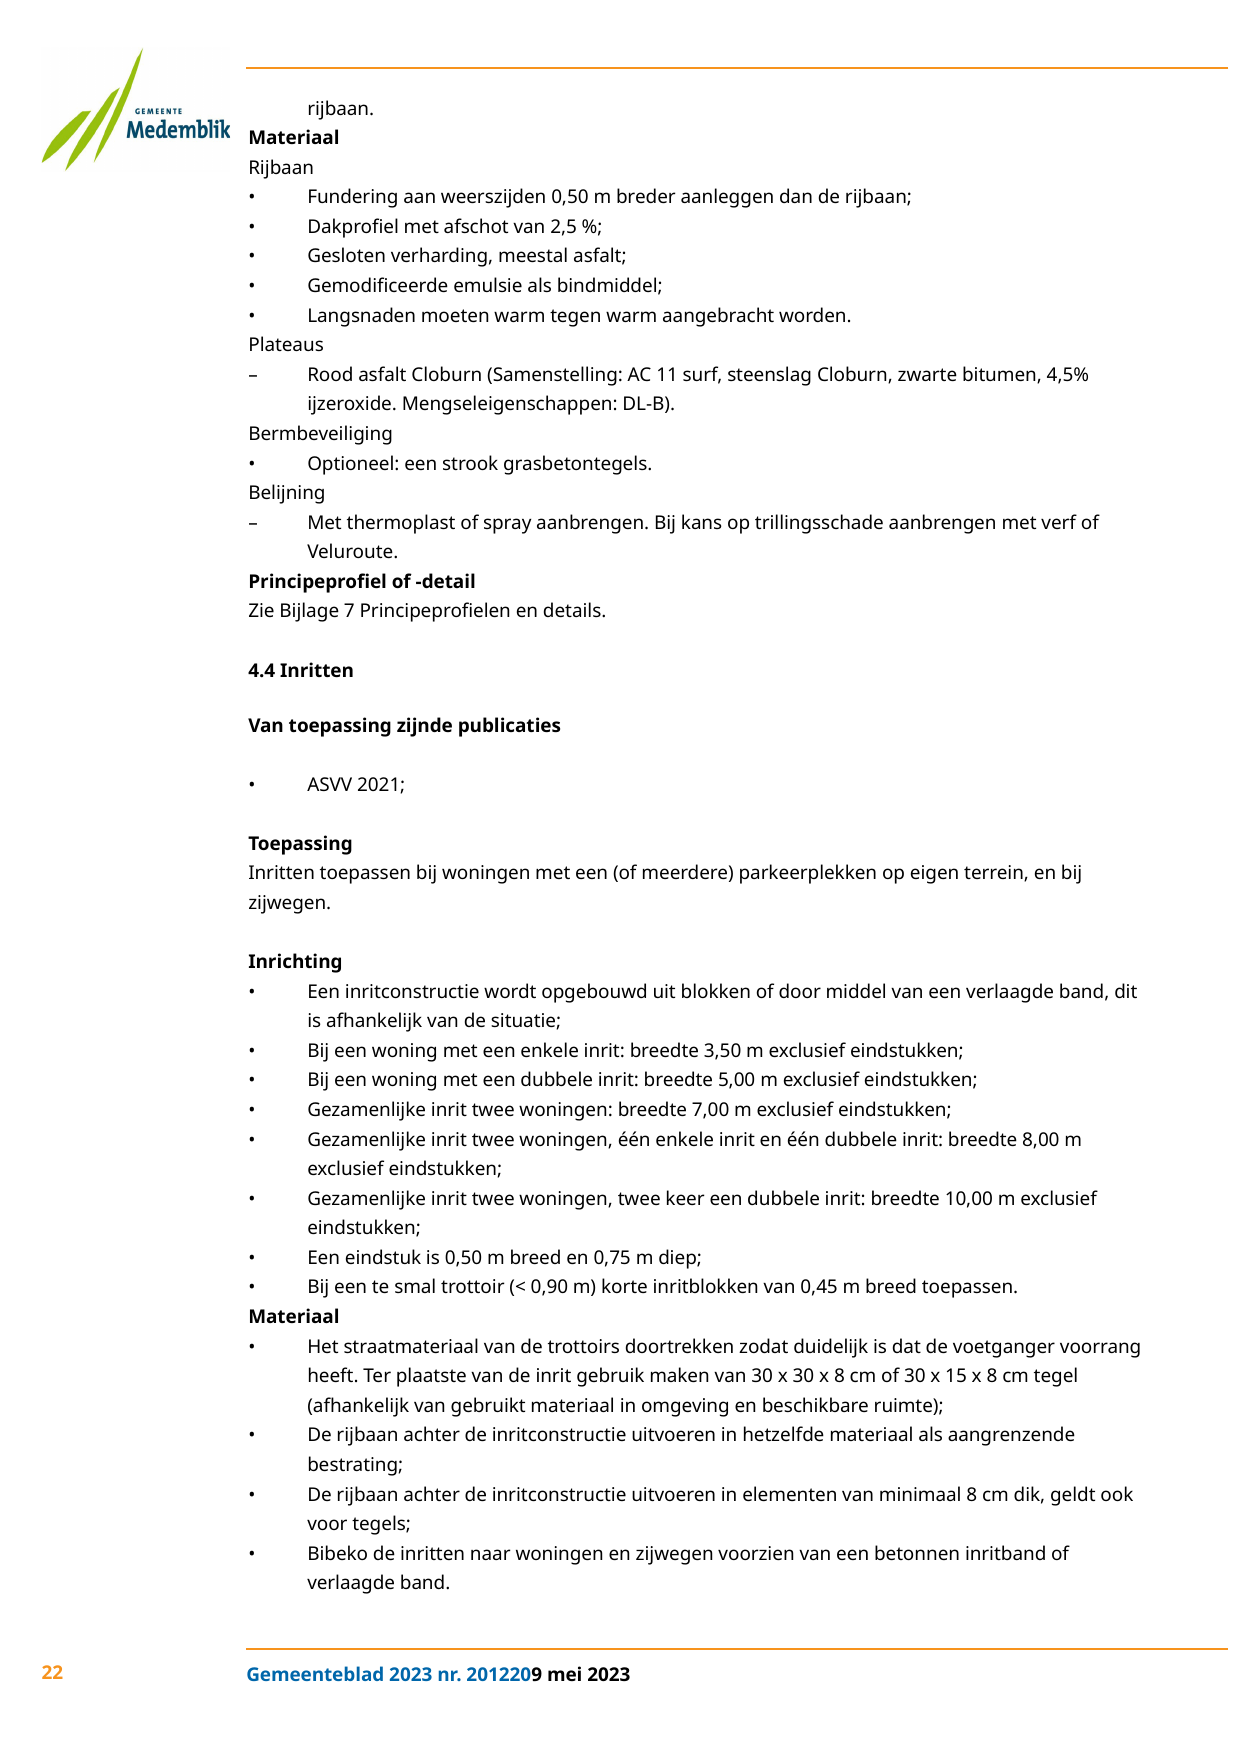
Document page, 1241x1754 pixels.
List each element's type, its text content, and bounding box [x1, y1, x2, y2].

list Gemodificeerde emulsie als bindmiddel; [248, 272, 1152, 298]
list Met thermoplast of spray aanbrengen. Bij kans op trillingsschade aanbrengen met verf of Veluroute. [248, 509, 1152, 564]
text Toepassing [248, 830, 1152, 856]
text Belijning [248, 479, 1152, 505]
text Rijbaan [248, 154, 1152, 180]
list Het straatmateriaal van de trottoirs doortrekken zodat duidelijk is dat de voetganger voorrang heeft. Ter plaatste van de inrit gebruik maken van 30 x 30 x 8 cm of 30 x 15 x 8 cm tegel (afhankelijk van gebruikt materiaal in omgeving en beschikbare ruimte); [248, 1333, 1152, 1418]
list Dakprofiel met afschot van 2,5 %; [248, 213, 1152, 239]
list Gezamenlijke inrit twee woningen, één enkele inrit en één dubbele inrit: breedte 8,00 m exclusief eindstukken; [248, 1126, 1152, 1181]
text Inritten toepassen bij woningen met een (of meerdere) parkeerplekken op eigen terrein, en bij zijwegen. [248, 859, 1152, 915]
list Rood asfalt Cloburn (Samenstelling: AC 11 surf, steenslag Cloburn, zwarte bitumen, 4,5% ijzeroxide. Mengseleigenschappen: DL-B). [248, 361, 1152, 416]
list Optioneel: een strook grasbetontegels. [248, 450, 1152, 476]
list Gesloten verharding, meestal asfalt; [248, 243, 1152, 268]
list Bij een woning met een enkele inrit: breedte 3,50 m exclusief eindstukken; [248, 1037, 1152, 1063]
list Gezamenlijke inrit twee woningen: breedte 7,00 m exclusief eindstukken; [248, 1096, 1152, 1122]
list Bij een te smal trottoir (< 0,90 m) korte inritblokken van 0,45 m breed toepassen. [248, 1274, 1152, 1299]
list Fundering aan weerszijden 0,50 m breder aanleggen dan de rijbaan; [248, 183, 1152, 209]
text Materiaal [248, 124, 1152, 150]
list Een eindstuk is 0,50 m breed en 0,75 m diep; [248, 1244, 1152, 1270]
text Bermbeveiliging [248, 420, 1152, 446]
list Gezamenlijke inrit twee woningen, twee keer een dubbele inrit: breedte 10,00 m exclusief eindstukken; [248, 1185, 1152, 1240]
text Principeprofiel of -detail [248, 568, 1152, 594]
text Inrichting [248, 948, 1152, 974]
list rijbaan. [248, 95, 1152, 121]
text Zie Bijlage 7 Principeprofielen en details. [248, 598, 1152, 623]
list Een inritconstructie wordt opgebouwd uit blokken of door middel van een verlaagde band, dit is afhankelijk van de situatie; [248, 978, 1152, 1033]
list De rijbaan achter de inritconstructie uitvoeren in elementen van minimaal 8 cm dik, geldt ook voor tegels; [248, 1481, 1152, 1536]
list Bibeko de inritten naar woningen en zijwegen voorzien van een betonnen inritband of verlaagde band. [248, 1540, 1152, 1595]
list Langsnaden moeten warm tegen warm aangebracht worden. [248, 302, 1152, 328]
table_header Van toepassing zijnde publicaties ASVV 2021; [248, 712, 1152, 797]
text 4.4 Inritten [248, 657, 1152, 683]
picture [41, 47, 231, 172]
list De rijbaan achter de inritconstructie uitvoeren in hetzelfde materiaal als aangrenzende bestrating; [248, 1422, 1152, 1477]
text Materiaal [248, 1303, 1152, 1329]
text Plateaus [248, 331, 1152, 357]
list Bij een woning met een dubbele inrit: breedte 5,00 m exclusief eindstukken; [248, 1067, 1152, 1092]
